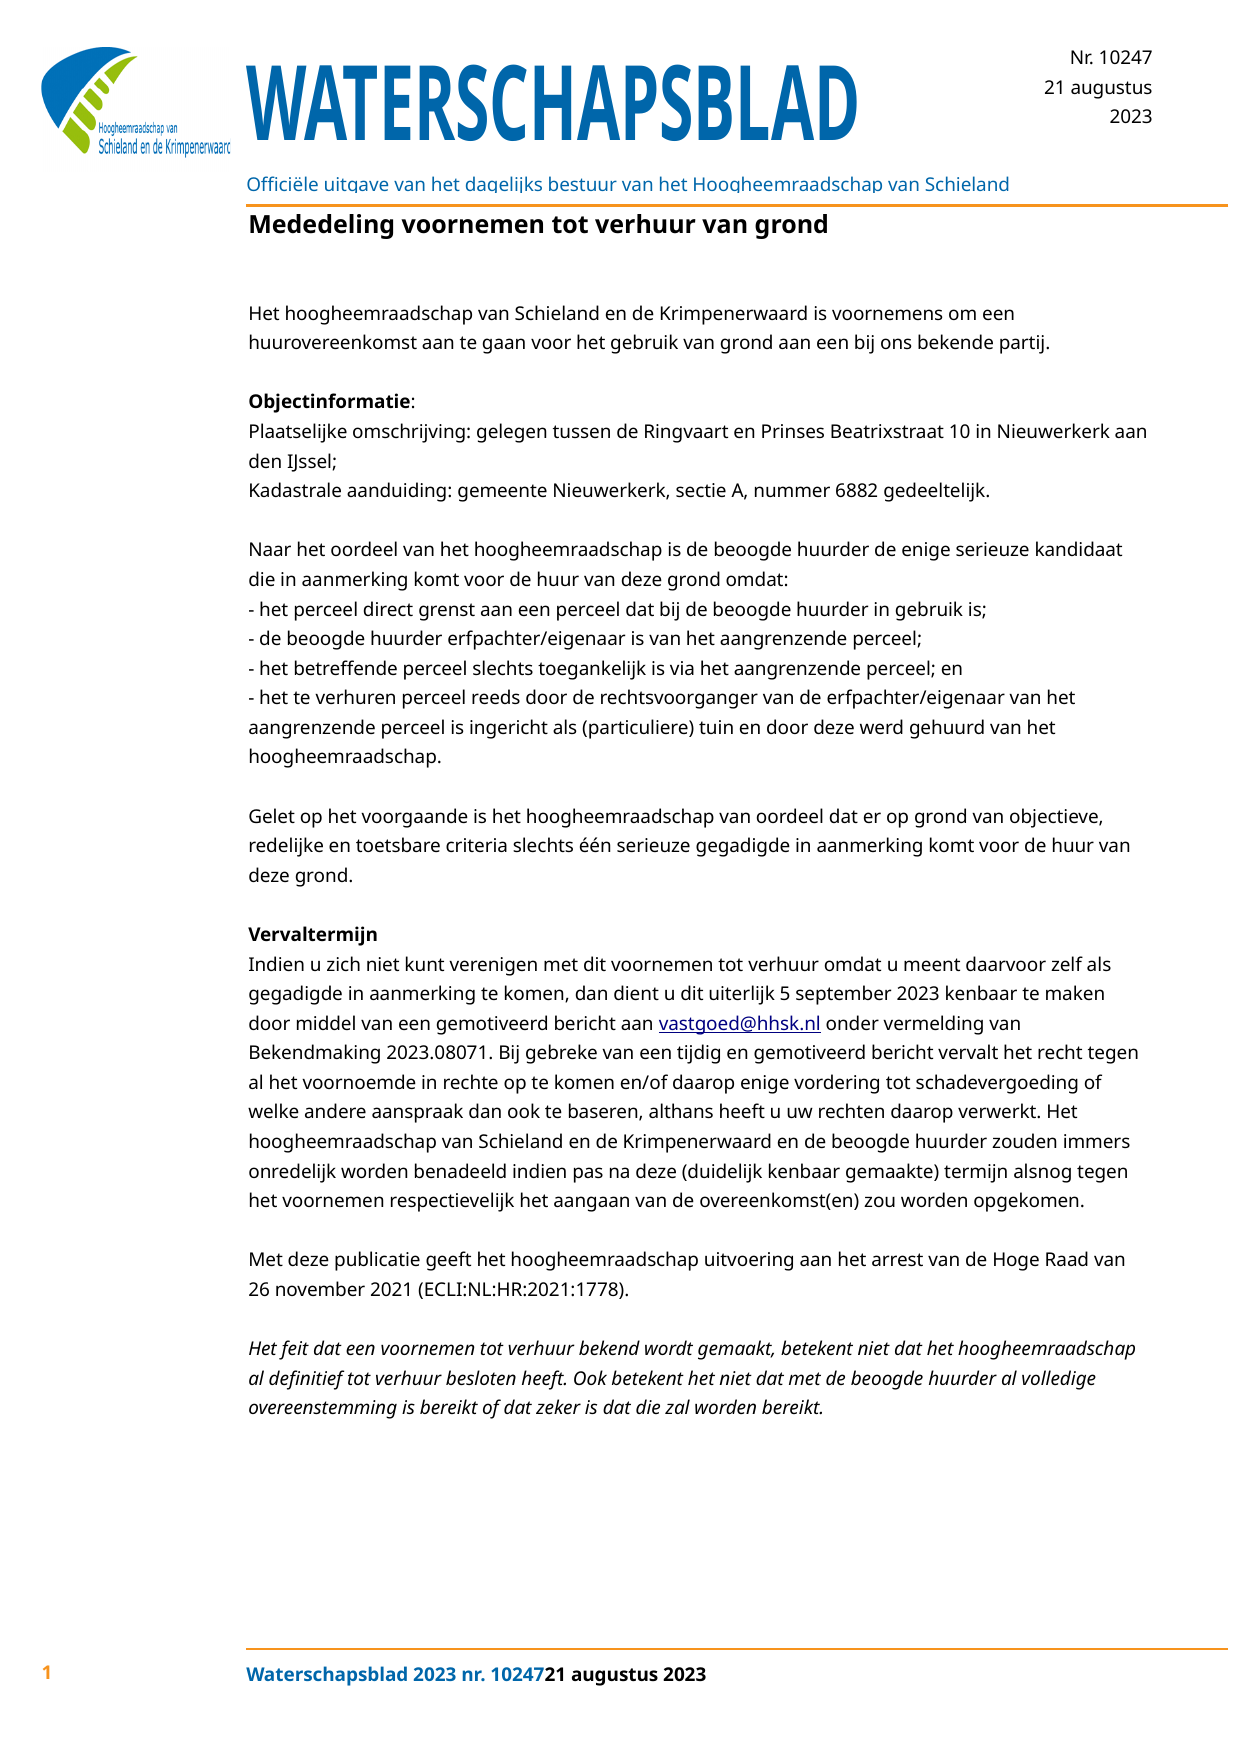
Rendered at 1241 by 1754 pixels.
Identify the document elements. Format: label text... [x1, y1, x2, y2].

text Plaatselijke omschrijving: gelegen tussen de Ringvaart en Prinses Beatrixstraat 10 in Nieuwerkerk aan den IJssel; [248, 418, 1152, 473]
text Objectinformatie: [248, 389, 1152, 414]
text Indien u zich niet kunt verenigen met dit voornemen tot verhuur omdat u meent daarvoor zelf als gegadigde in aanmerking te komen, dan dient u dit uiterlijk 5 september 2023 kenbaar te maken door middel van een gemotiveerd bericht aan vastgoed@hhsk.nl onder vermelding van Bekendmaking 2023.08071. Bij gebreke van een tijdig en gemotiveerd bericht vervalt het recht tegen al het voornoemde in rechte op te komen en/of daarop enige vordering tot schadevergoeding of welke andere aanspraak dan ook te baseren, althans heeft u uw rechten daarop verwerkt. Het hoogheemraadschap van Schieland en de Krimpenerwaard en de beoogde huurder zouden immers onredelijk worden benadeeld indien pas na deze (duidelijk kenbaar gemaakte) termijn alsnog tegen het voornemen respectievelijk het aangaan van de overeenkomst(en) zou worden opgekomen. [248, 951, 1152, 1213]
text Met deze publicatie geeft het hoogheemraadschap uitvoering aan het arrest van de Hoge Raad van 26 november 2021 (ECLI:NL:HR:2021:1778). [248, 1247, 1152, 1302]
text Mededeling voornemen tot verhuur van grond [248, 207, 1152, 241]
text Kadastrale aanduiding: gemeente Nieuwerkerk, sectie A, nummer 6882 gedeeltelijk. [248, 477, 1152, 503]
text Vervaltermijn [248, 921, 1152, 947]
text Het hoogheemraadschap van Schieland en de Krimpenerwaard is voornemens om een huurovereenkomst aan te gaan voor het gebruik van grond aan een bij ons bekende partij. [248, 300, 1152, 355]
text Het feit dat een voornemen tot verhuur bekend wordt gemaakt, betekent niet dat het hoogheemraadschap al definitief tot verhuur besloten heeft. Ook betekent het niet dat met de beoogde huurder al volledige overeenstemming is bereikt of dat zeker is dat die zal worden bereikt. [248, 1335, 1152, 1420]
text Naar het oordeel van het hoogheemraadschap is de beoogde huurder de enige serieuze kandidaat die in aanmerking komt voor de huur van deze grond omdat: [248, 537, 1152, 592]
text - het betreffende perceel slechts toegankelijk is via het aangrenzende perceel; en [248, 655, 1152, 681]
text - de beoogde huurder erfpachter/eigenaar is van het aangrenzende perceel; [248, 625, 1152, 651]
text Gelet op het voorgaande is het hoogheemraadschap van oordeel dat er op grond van objectieve, redelijke en toetsbare criteria slechts één serieuze gegadigde in aanmerking komt voor de huur van deze grond. [248, 803, 1152, 888]
picture [41, 47, 231, 172]
text - het perceel direct grenst aan een perceel dat bij de beoogde huurder in gebruik is; [248, 596, 1152, 621]
text - het te verhuren perceel reeds door de rechtsvoorganger van de erfpachter/eigenaar van het aangrenzende perceel is ingericht als (particuliere) tuin en door deze werd gehuurd van het hoogheemraadschap. [248, 684, 1152, 769]
